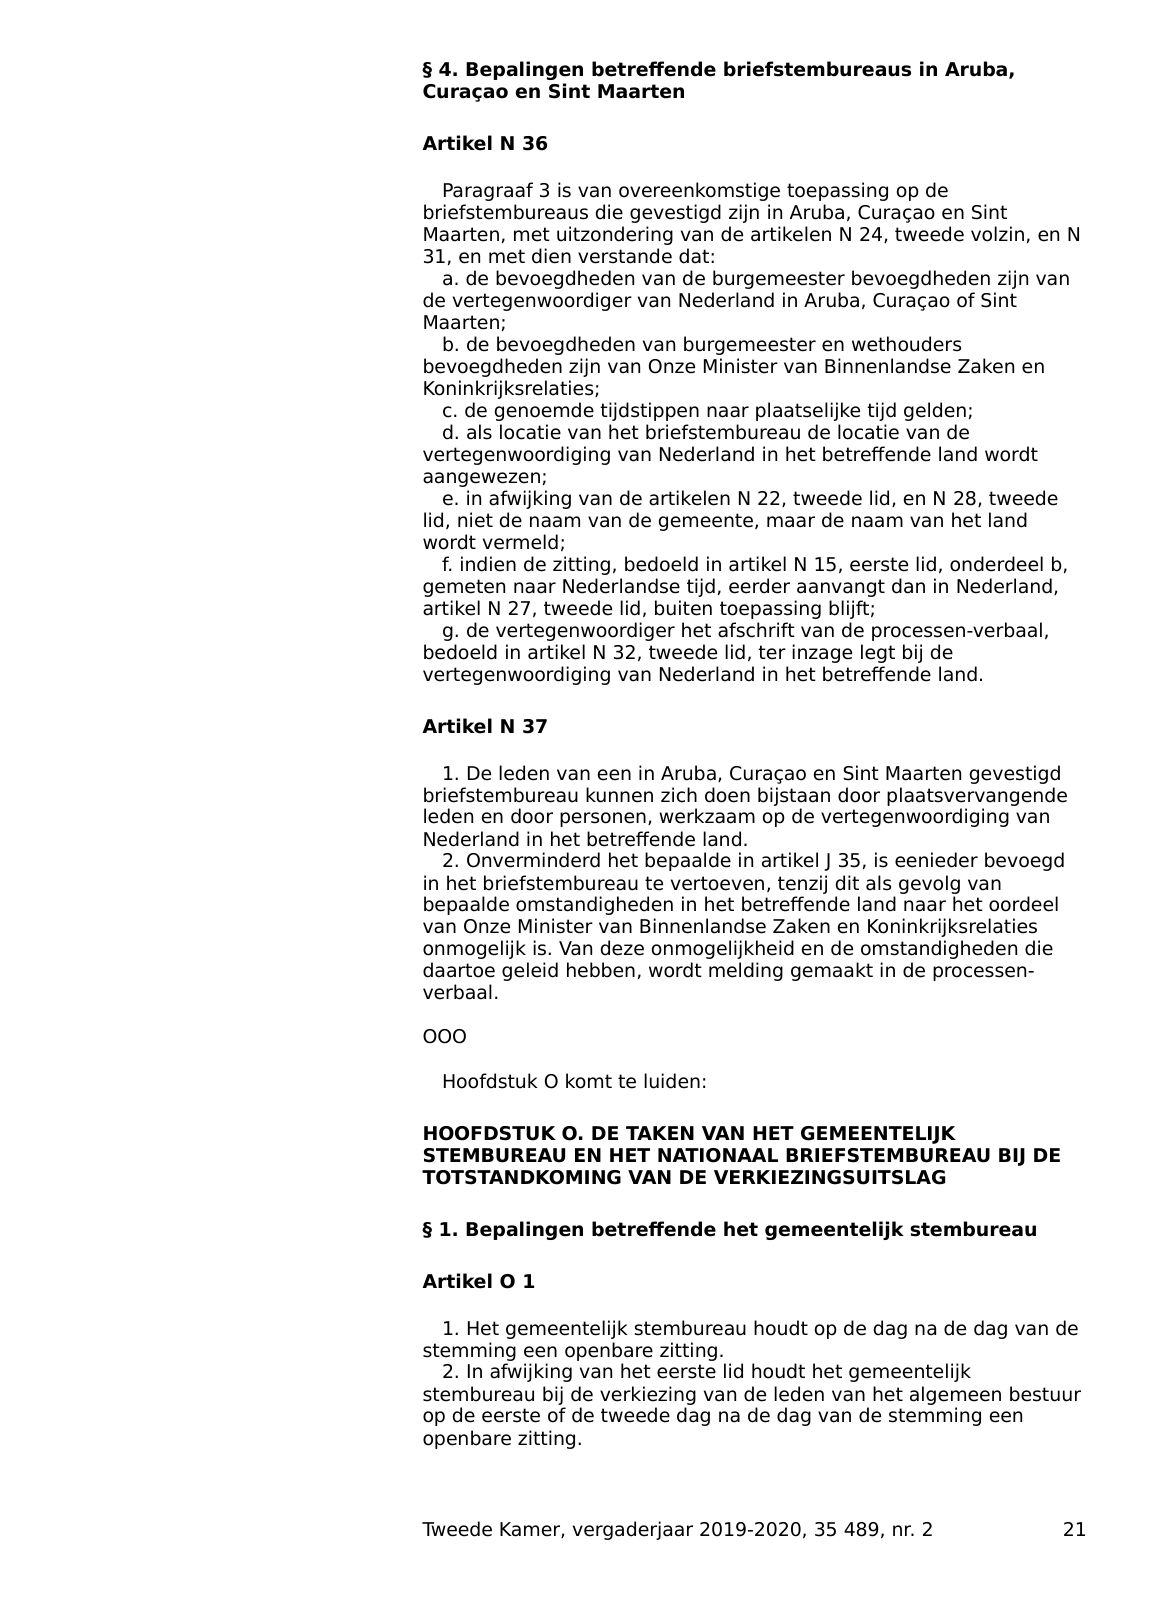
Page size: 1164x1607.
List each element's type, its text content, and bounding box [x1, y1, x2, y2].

text Hoofdstuk O komt te luiden: [422, 1071, 1087, 1093]
text d. als locatie van het briefstembureau de locatie van de vertegenwoordiging van Nederland in het betreffende land wordt aangewezen; [422, 422, 1087, 488]
text OOO [422, 1026, 1087, 1048]
subtitle Artikel O 1 [422, 1271, 1087, 1292]
subtitle Artikel N 36 [422, 133, 1087, 155]
text c. de genoemde tijdstippen naar plaatselijke tijd gelden; [422, 400, 1087, 422]
text 1. Het gemeentelijk stembureau houdt op de dag na de dag van de stemming een openbare zitting. [422, 1317, 1087, 1361]
subtitle HOOFDSTUK O. DE TAKEN VAN HET GEMEENTELIJK STEMBUREAU EN HET NATIONAAL BRIEFSTEMBUREAU BIJ DE TOTSTANDKOMING VAN DE VERKIEZINGSUITSLAG [422, 1123, 1087, 1188]
text a. de bevoegdheden van de burgemeester bevoegdheden zijn van de vertegenwoordiger van Nederland in Aruba, Curaçao of Sint Maarten; [422, 268, 1087, 334]
text 2. Onverminderd het bepaalde in artikel J 35, is eenieder bevoegd in het briefstembureau te vertoeven, tenzij dit als gevolg van bepaalde omstandigheden in het betreffende land naar het oordeel van Onze Minister van Binnenlandse Zaken en Koninkrijksrelaties onmogelijk is. Van deze onmogelijkheid en de omstandigheden die daartoe geleid hebben, wordt melding gemaakt in de processen-verbaal. [422, 850, 1087, 1004]
subtitle § 1. Bepalingen betreffende het gemeentelijk stembureau [422, 1218, 1087, 1241]
subtitle § 4. Bepalingen betreffende briefstembureaus in Aruba, Curaçao en Sint Maarten [422, 59, 1087, 103]
text b. de bevoegdheden van burgemeester en wethouders bevoegdheden zijn van Onze Minister van Binnenlandse Zaken en Koninkrijksrelaties; [422, 334, 1087, 400]
text 1. De leden van een in Aruba, Curaçao en Sint Maarten gevestigd briefstembureau kunnen zich doen bijstaan door plaatsvervangende leden en door personen, werkzaam op de vertegenwoordiging van Nederland in het betreffende land. [422, 762, 1087, 850]
text Paragraaf 3 is van overeenkomstige toepassing op de briefstembureaus die gevestigd zijn in Aruba, Curaçao en Sint Maarten, met uitzondering van de artikelen N 24, tweede volzin, en N 31, en met dien verstande dat: [422, 180, 1087, 268]
text e. in afwijking van de artikelen N 22, tweede lid, en N 28, tweede lid, niet de naam van de gemeente, maar de naam van het land wordt vermeld; [422, 488, 1087, 554]
text f. indien de zitting, bedoeld in artikel N 15, eerste lid, onderdeel b, gemeten naar Nederlandse tijd, eerder aanvangt dan in Nederland, artikel N 27, tweede lid, buiten toepassing blijft; [422, 554, 1087, 619]
text g. de vertegenwoordiger het afschrift van de processen-verbaal, bedoeld in artikel N 32, tweede lid, ter inzage legt bij de vertegenwoordiging van Nederland in het betreffende land. [422, 619, 1087, 686]
text 2. In afwijking van het eerste lid houdt het gemeentelijk stembureau bij de verkiezing van de leden van het algemeen bestuur op de eerste of de tweede dag na de dag van de stemming een openbare zitting. [422, 1361, 1087, 1449]
subtitle Artikel N 37 [422, 716, 1087, 737]
